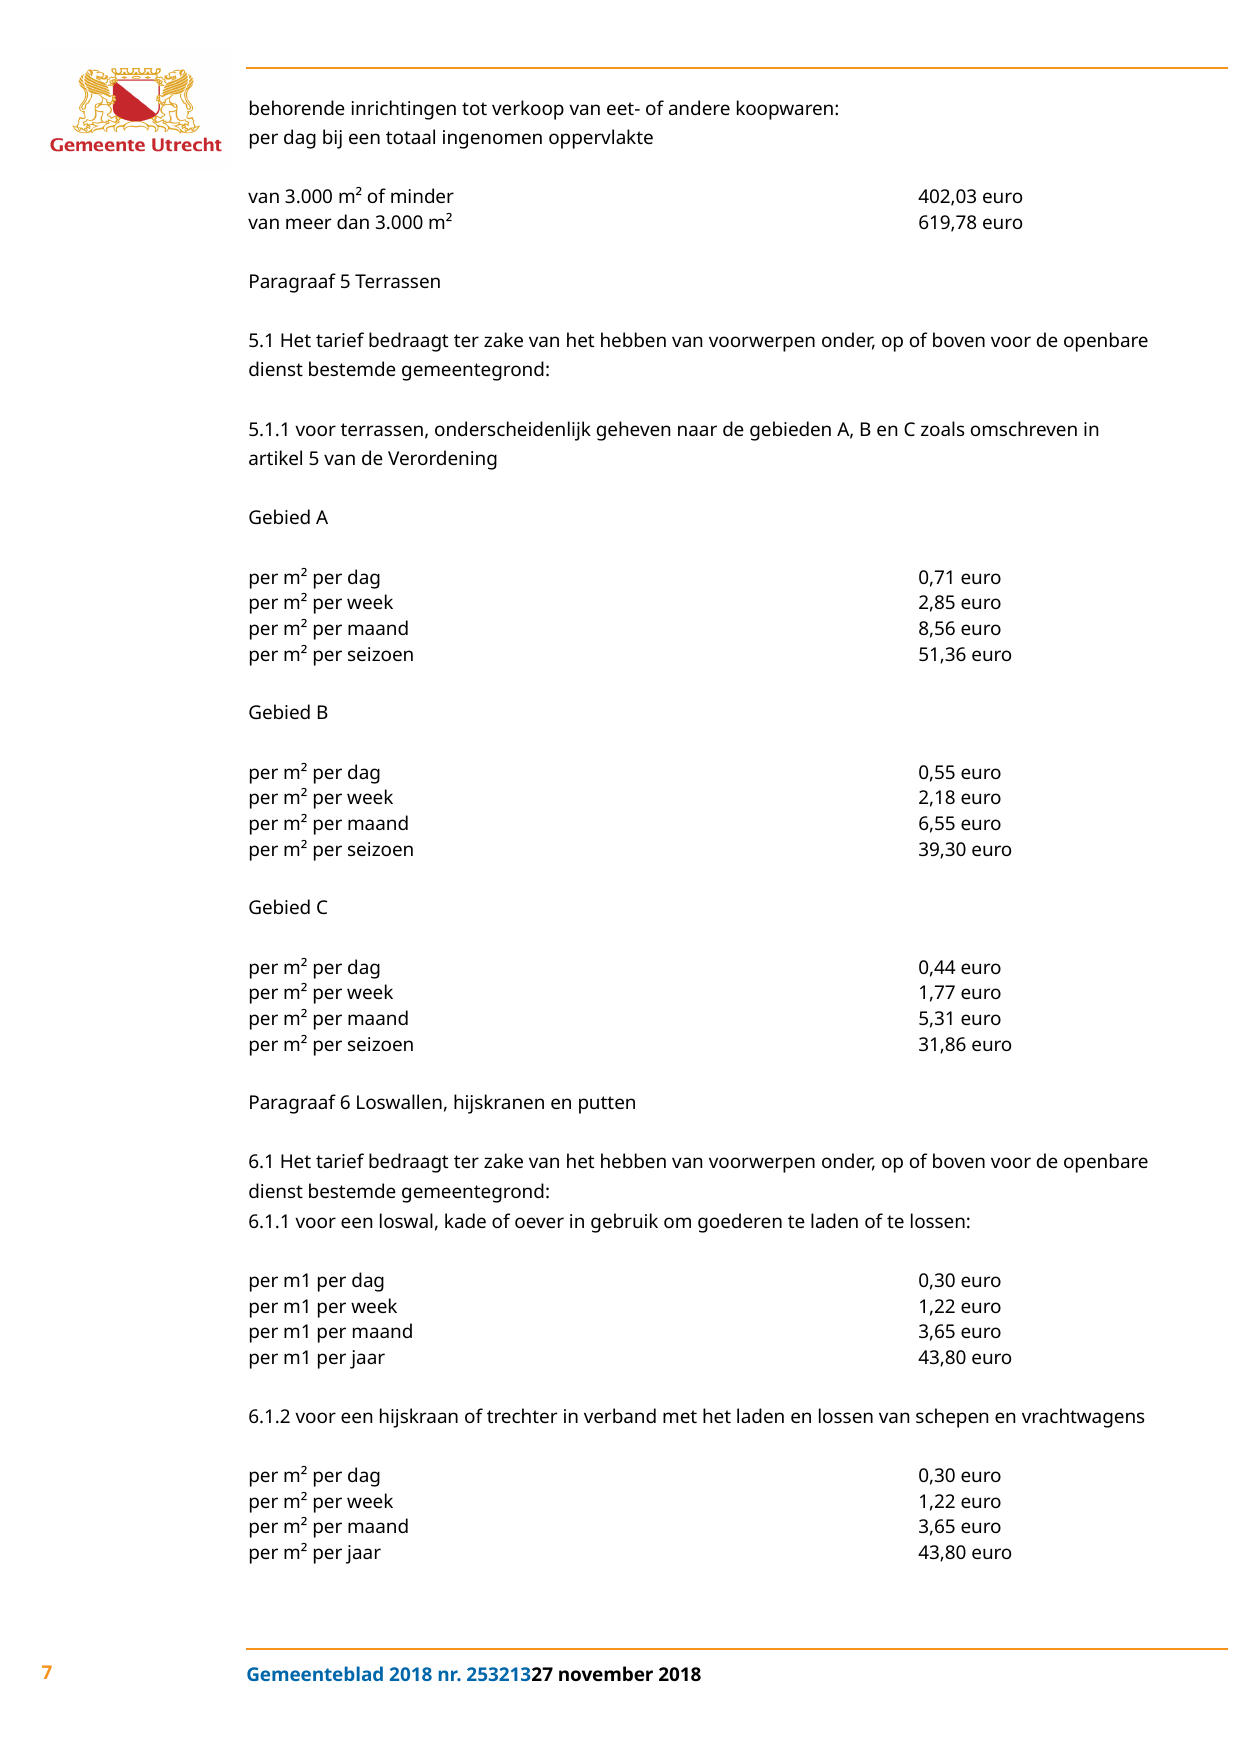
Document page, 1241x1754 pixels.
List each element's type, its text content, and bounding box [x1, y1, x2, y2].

table_header 0,30 euro [918, 1462, 1152, 1488]
table_cell per m² per seizoen [248, 836, 918, 862]
table_cell per m² per maand [248, 810, 918, 836]
table_cell 1,22 euro [918, 1488, 1152, 1514]
table_header per m² per dag [248, 759, 918, 784]
table_cell 3,65 euro [918, 1319, 1152, 1344]
table_cell per m² per week [248, 590, 918, 615]
text Gebied A [248, 504, 1152, 530]
table_header 402,03 euro [918, 184, 1152, 209]
text 5.1 Het tarief bedraagt ter zake van het hebben van voorwerpen onder, op of boven voor de openbare dienst bestemde gemeentegrond: [248, 327, 1152, 382]
table_header 0,71 euro [918, 564, 1152, 589]
table_cell 2,18 euro [918, 785, 1152, 810]
table_cell per m² per seizoen [248, 1031, 918, 1057]
text 5.1.1 voor terrassen, onderscheidenlijk geheven naar de gebieden A, B en C zoals omschreven in artikel 5 van de Verordening [248, 416, 1152, 471]
table_cell 51,36 euro [918, 641, 1152, 667]
table_cell 43,80 euro [918, 1344, 1152, 1370]
picture [41, 47, 231, 172]
table_cell per m² per maand [248, 1514, 918, 1539]
table_cell per m² per seizoen [248, 641, 918, 667]
table_cell per m² per maand [248, 615, 918, 641]
table_header per m² per dag [248, 1462, 918, 1488]
table_cell 39,30 euro [918, 836, 1152, 862]
table_cell 31,86 euro [918, 1031, 1152, 1057]
text Gebied B [248, 699, 1152, 725]
table_cell per m² per week [248, 785, 918, 810]
table_cell 6,55 euro [918, 810, 1152, 836]
table_cell van meer dan 3.000 m² [248, 209, 918, 235]
table_header 0,55 euro [918, 759, 1152, 784]
table_cell per m² per jaar [248, 1539, 918, 1565]
table_cell 2,85 euro [918, 590, 1152, 615]
text Gebied C [248, 894, 1152, 920]
table_cell per m1 per jaar [248, 1344, 918, 1370]
text 6.1.1 voor een loswal, kade of oever in gebruik om goederen te laden of te lossen: [248, 1208, 1152, 1234]
table_cell 1,22 euro [918, 1293, 1152, 1319]
table_cell per m1 per maand [248, 1319, 918, 1344]
text behorende inrichtingen tot verkoop van eet- of andere koopwaren: [248, 95, 1152, 121]
table_header per m² per dag [248, 954, 918, 979]
text Paragraaf 5 Terrassen [248, 268, 1152, 294]
table_header van 3.000 m² of minder [248, 184, 918, 209]
table_cell 43,80 euro [918, 1539, 1152, 1565]
text 6.1.2 voor een hijskraan of trechter in verband met het laden en lossen van schepen en vrachtwagens [248, 1403, 1152, 1429]
table_cell per m² per week [248, 980, 918, 1005]
table_cell 619,78 euro [918, 209, 1152, 235]
table_header 0,44 euro [918, 954, 1152, 979]
table_header per m1 per dag [248, 1267, 918, 1293]
table_cell 8,56 euro [918, 615, 1152, 641]
table_cell per m1 per week [248, 1293, 918, 1319]
table_header per m² per dag [248, 564, 918, 589]
table_cell 1,77 euro [918, 980, 1152, 1005]
text 6.1 Het tarief bedraagt ter zake van het hebben van voorwerpen onder, op of boven voor de openbare dienst bestemde gemeentegrond: [248, 1149, 1152, 1204]
text per dag bij een totaal ingenomen oppervlakte [248, 124, 1152, 150]
table_cell per m² per week [248, 1488, 918, 1514]
table_cell per m² per maand [248, 1005, 918, 1031]
table_cell 5,31 euro [918, 1005, 1152, 1031]
text Paragraaf 6 Loswallen, hijskranen en putten [248, 1089, 1152, 1115]
table_cell 3,65 euro [918, 1514, 1152, 1539]
table_header 0,30 euro [918, 1267, 1152, 1293]
